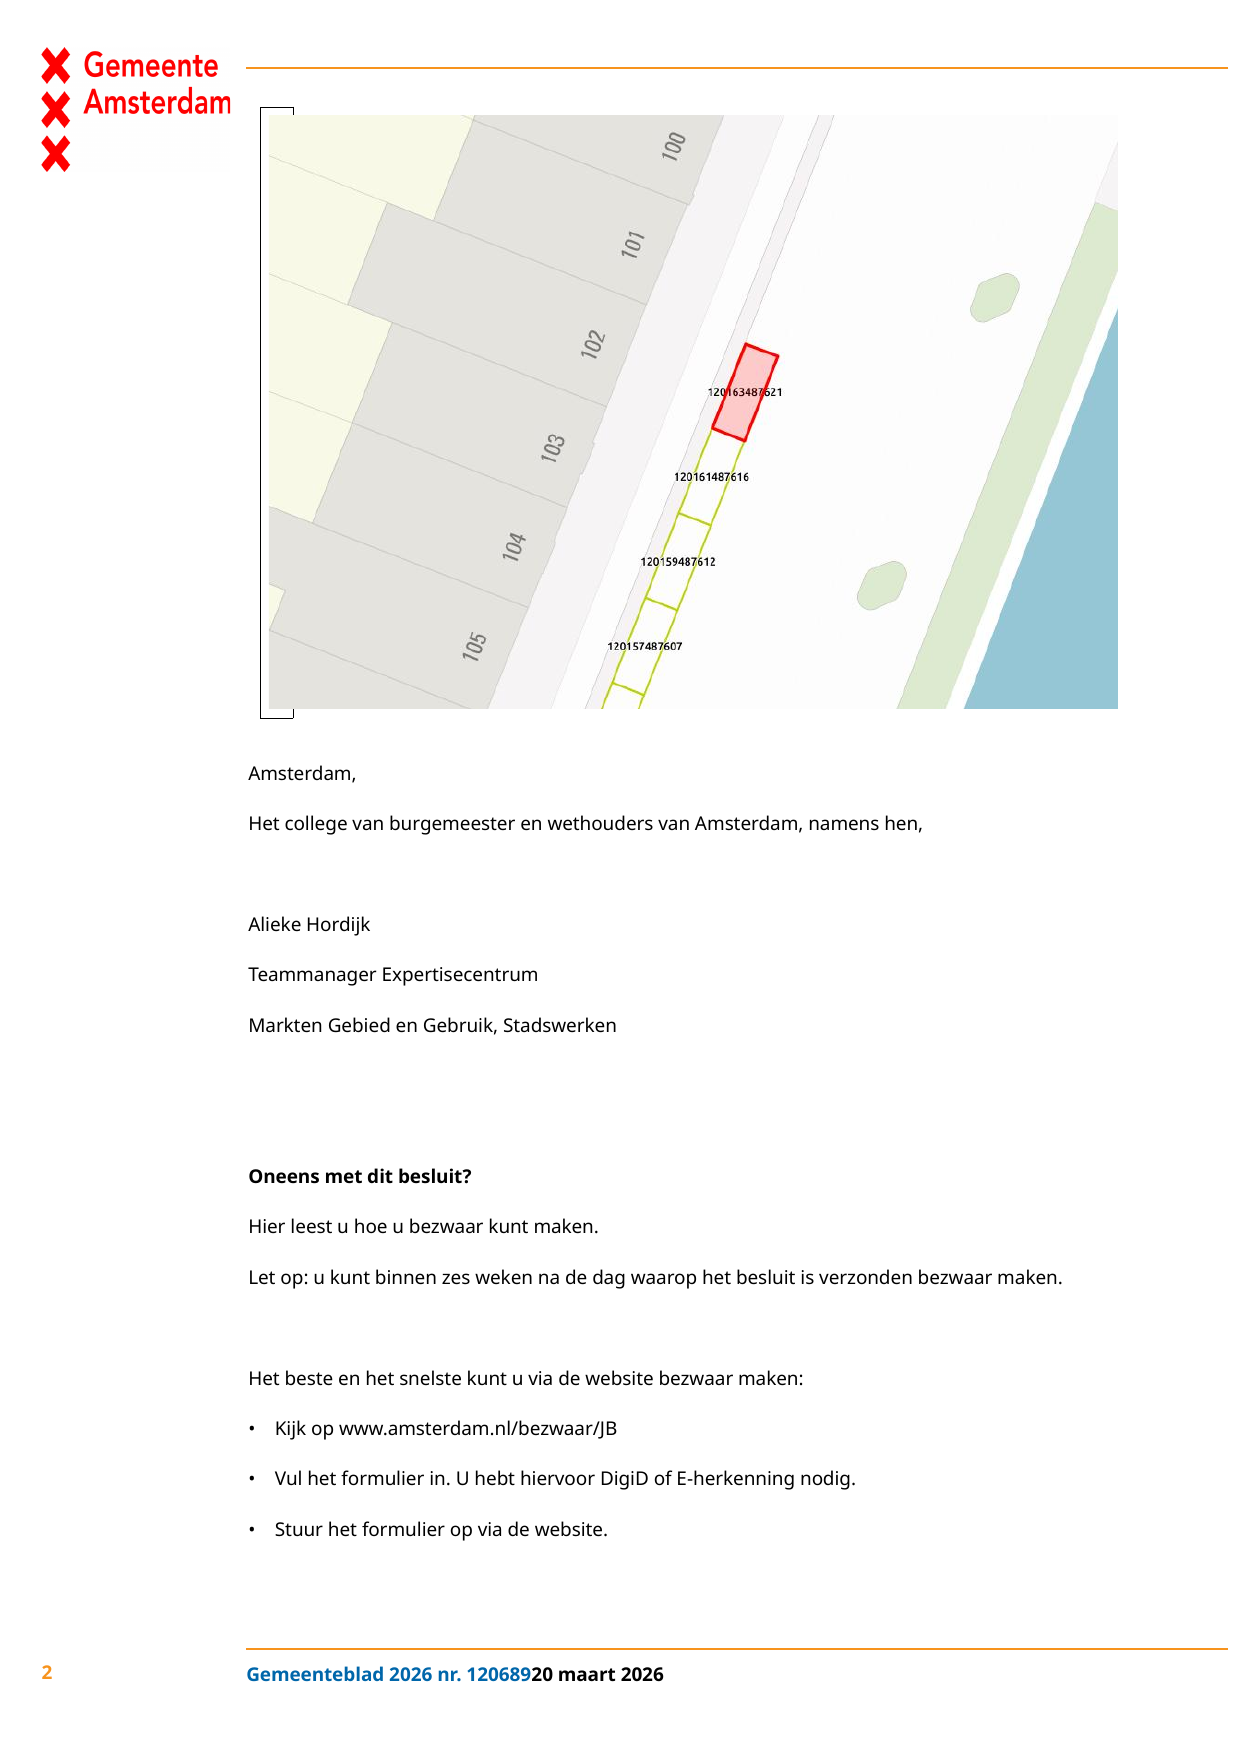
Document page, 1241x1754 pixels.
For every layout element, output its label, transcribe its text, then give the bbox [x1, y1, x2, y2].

text Alieke Hordijk [248, 911, 1152, 937]
text Oneens met dit besluit? [248, 1163, 1152, 1189]
text Teammanager Expertisecentrum [248, 961, 1152, 987]
picture [268, 115, 1118, 709]
text Let op: u kunt binnen zes weken na de dag waarop het besluit is verzonden bezwaar maken. [248, 1264, 1152, 1289]
text Het beste en het snelste kunt u via de website bezwaar maken: [248, 1365, 1152, 1390]
text Het college van burgemeester en wethouders van Amsterdam, namens hen, [248, 810, 1152, 836]
picture [41, 47, 231, 172]
text Hier leest u hoe u bezwaar kunt maken. [248, 1213, 1152, 1239]
text Amsterdam, [248, 760, 1152, 785]
text • Vul het formulier in. U hebt hiervoor DigiD of E-herkenning nodig. [248, 1466, 1152, 1491]
text • Stuur het formulier op via de website. [248, 1516, 1152, 1542]
text Markten Gebied en Gebruik, Stadswerken [248, 1012, 1152, 1037]
text • Kijk op www.amsterdam.nl/bezwaar/JB [248, 1415, 1152, 1441]
